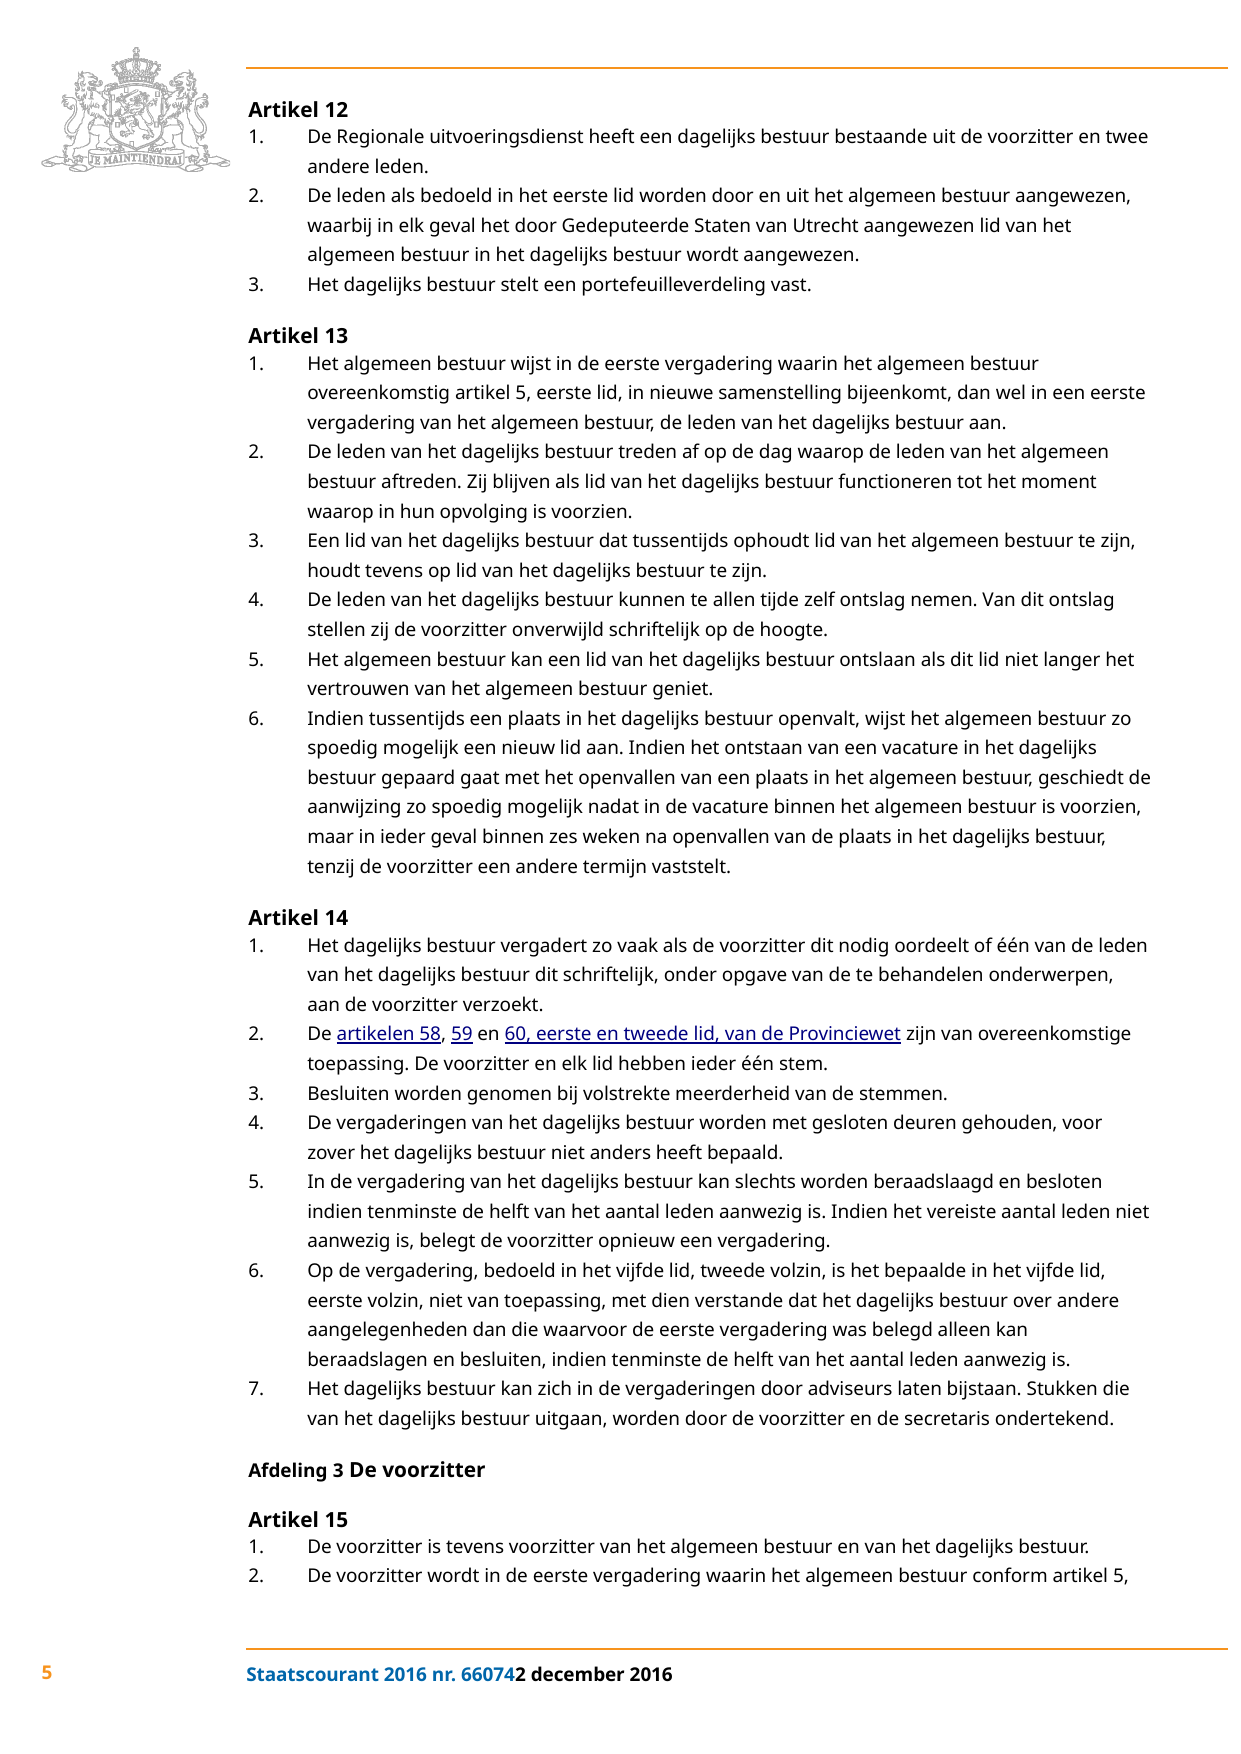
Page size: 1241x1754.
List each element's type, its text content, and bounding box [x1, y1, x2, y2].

list In de vergadering van het dagelijks bestuur kan slechts worden beraadslaagd en besloten indien tenminste de helft van het aantal leden aanwezig is. Indien het vereiste aantal leden niet aanwezig is, belegt de voorzitter opnieuw een vergadering. [248, 1168, 1152, 1253]
text Artikel 15 [248, 1505, 1152, 1533]
list Op de vergadering, bedoeld in het vijfde lid, tweede volzin, is het bepaalde in het vijfde lid, eerste volzin, niet van toepassing, met dien verstande dat het dagelijks bestuur over andere aangelegenheden dan die waarvoor de eerste vergadering was belegd alleen kan beraadslagen en besluiten, indien tenminste de helft van het aantal leden aanwezig is. [248, 1257, 1152, 1372]
list Het algemeen bestuur wijst in de eerste vergadering waarin het algemeen bestuur overeenkomstig artikel 5, eerste lid, in nieuwe samenstelling bijeenkomt, dan wel in een eerste vergadering van het algemeen bestuur, de leden van het dagelijks bestuur aan. [248, 350, 1152, 435]
list De leden als bedoeld in het eerste lid worden door en uit het algemeen bestuur aangewezen, waarbij in elk geval het door Gedeputeerde Staten van Utrecht aangewezen lid van het algemeen bestuur in het dagelijks bestuur wordt aangewezen. [248, 182, 1152, 267]
text Afdeling 3 De voorzitter [248, 1455, 1152, 1484]
text Artikel 12 [248, 95, 1152, 123]
list De voorzitter wordt in de eerste vergadering waarin het algemeen bestuur conform artikel 5, [248, 1563, 1152, 1588]
list Het dagelijks bestuur stelt een portefeuilleverdeling vast. [248, 271, 1152, 297]
text Artikel 13 [248, 322, 1152, 350]
list De leden van het dagelijks bestuur kunnen te allen tijde zelf ontslag nemen. Van dit ontslag stellen zij de voorzitter onverwijld schriftelijk op de hoogte. [248, 587, 1152, 642]
list De voorzitter is tevens voorzitter van het algemeen bestuur en van het dagelijks bestuur. [248, 1533, 1152, 1559]
text Artikel 14 [248, 903, 1152, 932]
list De Regionale uitvoeringsdienst heeft een dagelijks bestuur bestaande uit de voorzitter en twee andere leden. [248, 123, 1152, 178]
list Het dagelijks bestuur vergadert zo vaak als de voorzitter dit nodig oordeelt of één van de leden van het dagelijks bestuur dit schriftelijk, onder opgave van de te behandelen onderwerpen, aan de voorzitter verzoekt. [248, 932, 1152, 1017]
list Besluiten worden genomen bij volstrekte meerderheid van de stemmen. [248, 1080, 1152, 1105]
list Het algemeen bestuur kan een lid van het dagelijks bestuur ontslaan als dit lid niet langer het vertrouwen van het algemeen bestuur geniet. [248, 646, 1152, 701]
list De leden van het dagelijks bestuur treden af op de dag waarop de leden van het algemeen bestuur aftreden. Zij blijven als lid van het dagelijks bestuur functioneren tot het moment waarop in hun opvolging is voorzien. [248, 439, 1152, 524]
list De vergaderingen van het dagelijks bestuur worden met gesloten deuren gehouden, voor zover het dagelijks bestuur niet anders heeft bepaald. [248, 1109, 1152, 1164]
list Het dagelijks bestuur kan zich in de vergaderingen door adviseurs laten bijstaan. Stukken die van het dagelijks bestuur uitgaan, worden door de voorzitter en de secretaris ondertekend. [248, 1376, 1152, 1431]
picture [41, 47, 231, 172]
list De artikelen 58, 59 en 60, eerste en tweede lid, van de Provinciewet zijn van overeenkomstige toepassing. De voorzitter en elk lid hebben ieder één stem. [248, 1021, 1152, 1076]
list Indien tussentijds een plaats in het dagelijks bestuur openvalt, wijst het algemeen bestuur zo spoedig mogelijk een nieuw lid aan. Indien het ontstaan van een vacature in het dagelijks bestuur gepaard gaat met het openvallen van een plaats in het algemeen bestuur, geschiedt de aanwijzing zo spoedig mogelijk nadat in de vacature binnen het algemeen bestuur is voorzien, maar in ieder geval binnen zes weken na openvallen van de plaats in het dagelijks bestuur, tenzij de voorzitter een andere termijn vaststelt. [248, 705, 1152, 879]
list Een lid van het dagelijks bestuur dat tussentijds ophoudt lid van het algemeen bestuur te zijn, houdt tevens op lid van het dagelijks bestuur te zijn. [248, 527, 1152, 583]
